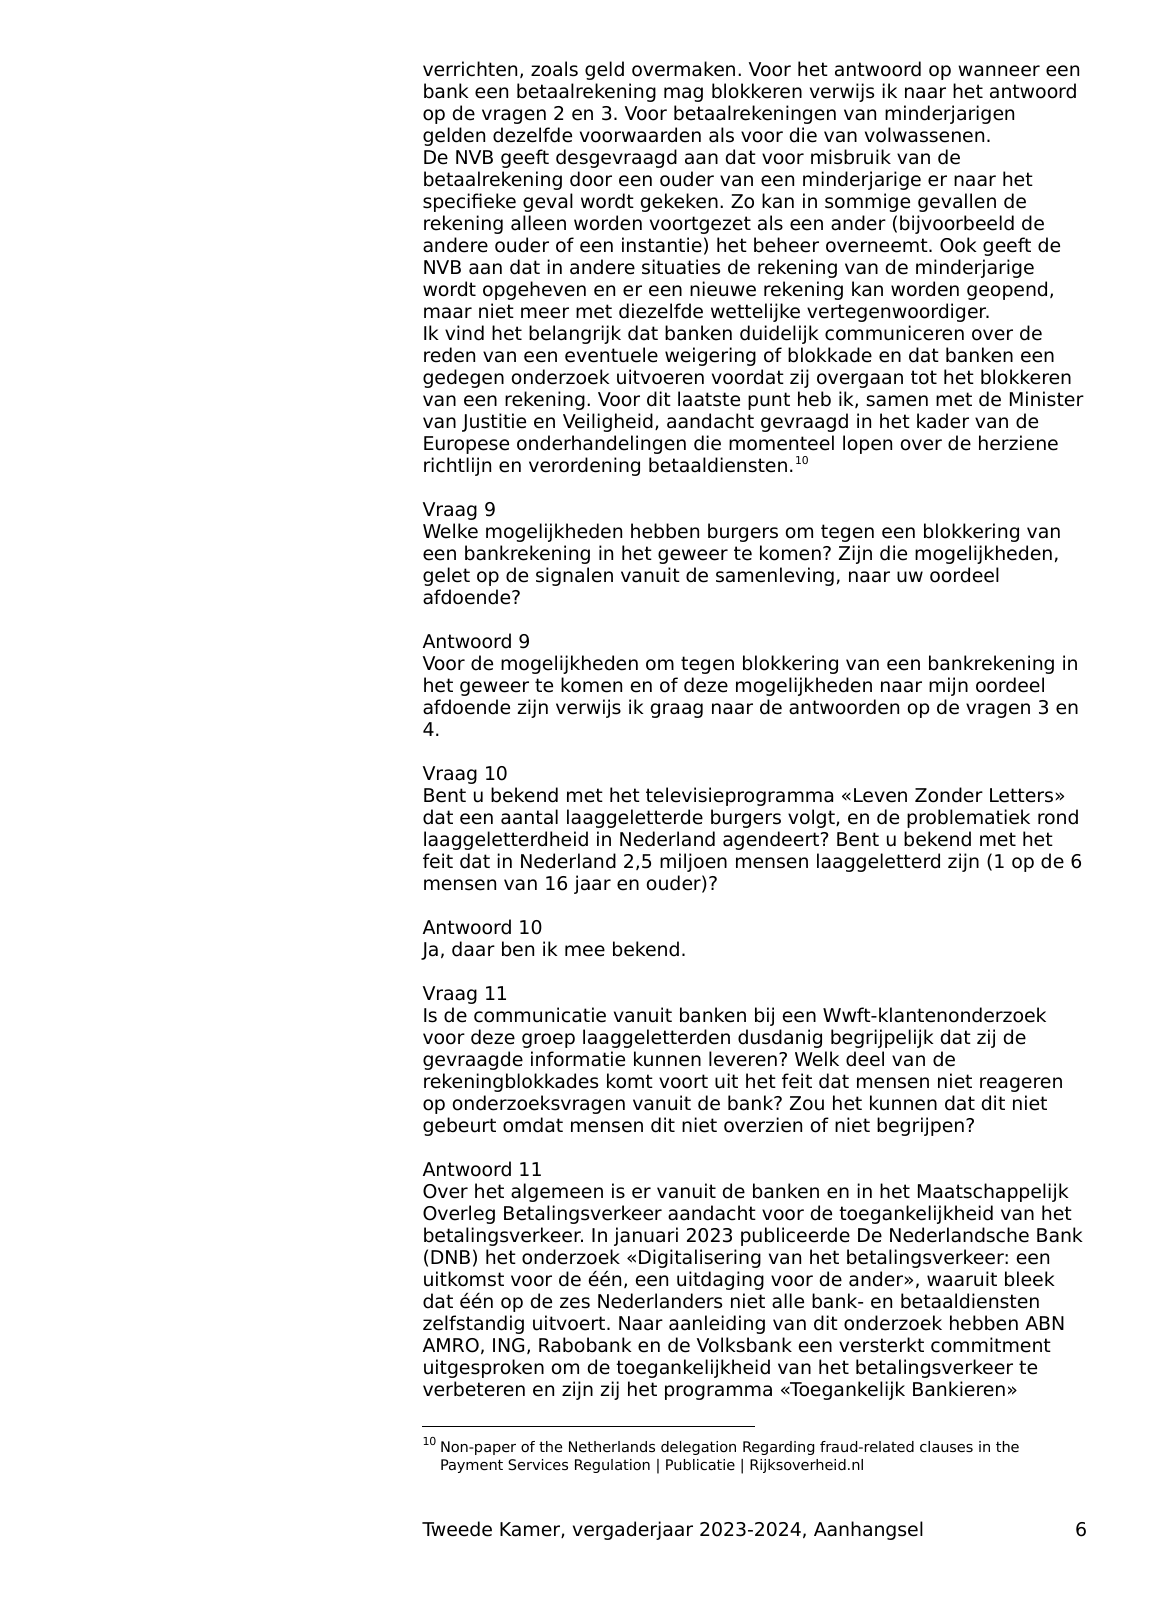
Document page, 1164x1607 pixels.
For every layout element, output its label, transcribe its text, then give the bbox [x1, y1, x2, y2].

text Bent u bekend met het televisieprogramma «Leven Zonder Letters» dat een aantal laaggeletterde burgers volgt, en de problematiek rond laaggeletterdheid in Nederland agendeert? Bent u bekend met het feit dat in Nederland 2,5 miljoen mensen laaggeletterd zijn (1 op de 6 mensen van 16 jaar en ouder)? [422, 785, 1087, 895]
text Is de communicatie vanuit banken bij een Wwft-klantenonderzoek voor deze groep laaggeletterden dusdanig begrijpelijk dat zij de gevraagde informatie kunnen leveren? Welk deel van de rekeningblokkades komt voort uit het feit dat mensen niet reageren op onderzoeksvragen vanuit de bank? Zou het kunnen dat dit niet gebeurt omdat mensen dit niet overzien of niet begrijpen? [422, 1005, 1087, 1137]
text De NVB geeft desgevraagd aan dat voor misbruik van de betaalrekening door een ouder van een minderjarige er naar het specifieke geval wordt gekeken. Zo kan in sommige gevallen de rekening alleen worden voortgezet als een ander (bijvoorbeeld de andere ouder of een instantie) het beheer overneemt. Ook geeft de NVB aan dat in andere situaties de rekening van de minderjarige wordt opgeheven en er een nieuwe rekening kan worden geopend, maar niet meer met diezelfde wettelijke vertegenwoordiger. [422, 147, 1087, 323]
text Welke mogelijkheden hebben burgers om tegen een blokkering van een bankrekening in het geweer te komen? Zijn die mogelijkheden, gelet op de signalen vanuit de samenleving, naar uw oordeel afdoende? [422, 521, 1087, 609]
text Over het algemeen is er vanuit de banken en in het Maatschappelijk Overleg Betalingsverkeer aandacht voor de toegankelijkheid van het betalingsverkeer. In januari 2023 publiceerde De Nederlandsche Bank (DNB) het onderzoek «Digitalisering van het betalingsverkeer: een uitkomst voor de één, een uitdaging voor de ander», waaruit bleek dat één op de zes Nederlanders niet alle bank- en betaaldiensten zelfstandig uitvoert. Naar aanleiding van dit onderzoek hebben ABN AMRO, ING, Rabobank en de Volksbank een versterkt commitment uitgesproken om de toegankelijkheid van het betalingsverkeer te verbeteren en zijn zij het programma «Toegankelijk Bankieren» [422, 1181, 1087, 1401]
text Ik vind het belangrijk dat banken duidelijk communiceren over de reden van een eventuele weigering of blokkade en dat banken een gedegen onderzoek uitvoeren voordat zij overgaan tot het blokkeren van een rekening. Voor dit laatste punt heb ik, samen met de Minister van Justitie en Veiligheid, aandacht gevraagd in het kader van de Europese onderhandelingen die momenteel lopen over de herziene richtlijn en verordening betaaldiensten. [422, 323, 1087, 477]
text Antwoord 9 [422, 631, 1087, 653]
text Non-paper of the Netherlands delegation Regarding fraud-related clauses in the Payment Services Regulation | Publicatie | Rijksoverheid.nl [422, 1435, 1087, 1474]
text Voor de mogelijkheden om tegen blokkering van een bankrekening in het geweer te komen en of deze mogelijkheden naar mijn oordeel afdoende zijn verwijs ik graag naar de antwoorden op de vragen 3 en 4. [422, 653, 1087, 741]
text Vraag 11 [422, 983, 1087, 1005]
text Antwoord 11 [422, 1159, 1087, 1181]
text Antwoord 10 [422, 917, 1087, 939]
text verrichten, zoals geld overmaken. Voor het antwoord op wanneer een bank een betaalrekening mag blokkeren verwijs ik naar het antwoord op de vragen 2 en 3. Voor betaalrekeningen van minderjarigen gelden dezelfde voorwaarden als voor die van volwassenen. [422, 59, 1087, 147]
text Vraag 10 [422, 763, 1087, 785]
text Ja, daar ben ik mee bekend. [422, 939, 1087, 961]
text Vraag 9 [422, 499, 1087, 521]
